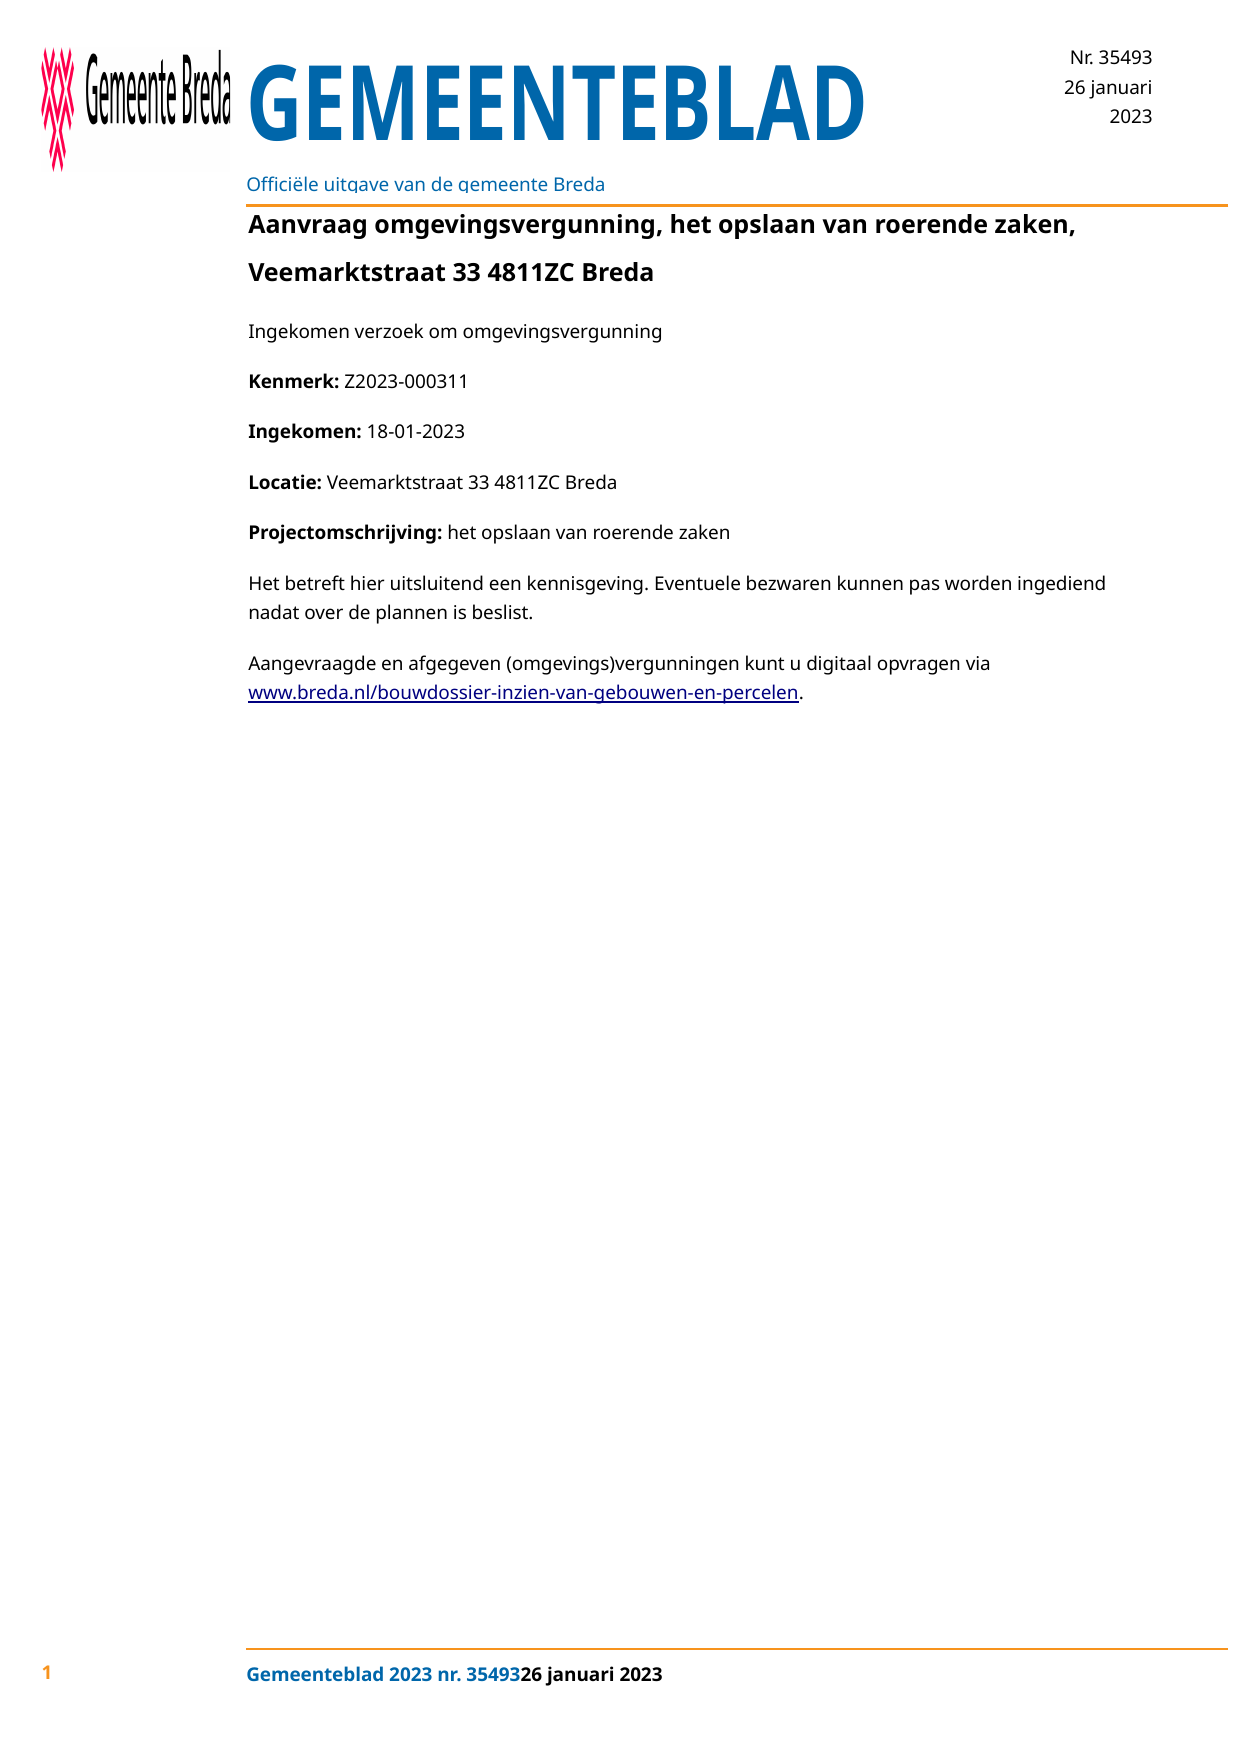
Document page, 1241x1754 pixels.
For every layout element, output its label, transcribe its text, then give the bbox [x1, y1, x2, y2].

text Het betreft hier uitsluitend een kennisgeving. Eventuele bezwaren kunnen pas worden ingediend nadat over de plannen is beslist. [248, 570, 1152, 625]
text Projectomschrijving: het opslaan van roerende zaken [248, 519, 1152, 545]
text Ingekomen verzoek om omgevingsvergunning [248, 318, 1152, 344]
text Locatie: Veemarktstraat 33 4811ZC Breda [248, 469, 1152, 495]
picture [41, 47, 231, 172]
text Aanvraag omgevingsvergunning, het opslaan van roerende zaken, Veemarktstraat 33 4811ZC Breda [248, 207, 1152, 288]
text Kenmerk: Z2023-000311 [248, 368, 1152, 394]
text Aangevraagde en afgegeven (omgevings)vergunningen kunt u digitaal opvragen via www.breda.nl/bouwdossier-inzien-van-gebouwen-en-percelen. [248, 650, 1152, 705]
text Ingekomen: 18-01-2023 [248, 419, 1152, 444]
